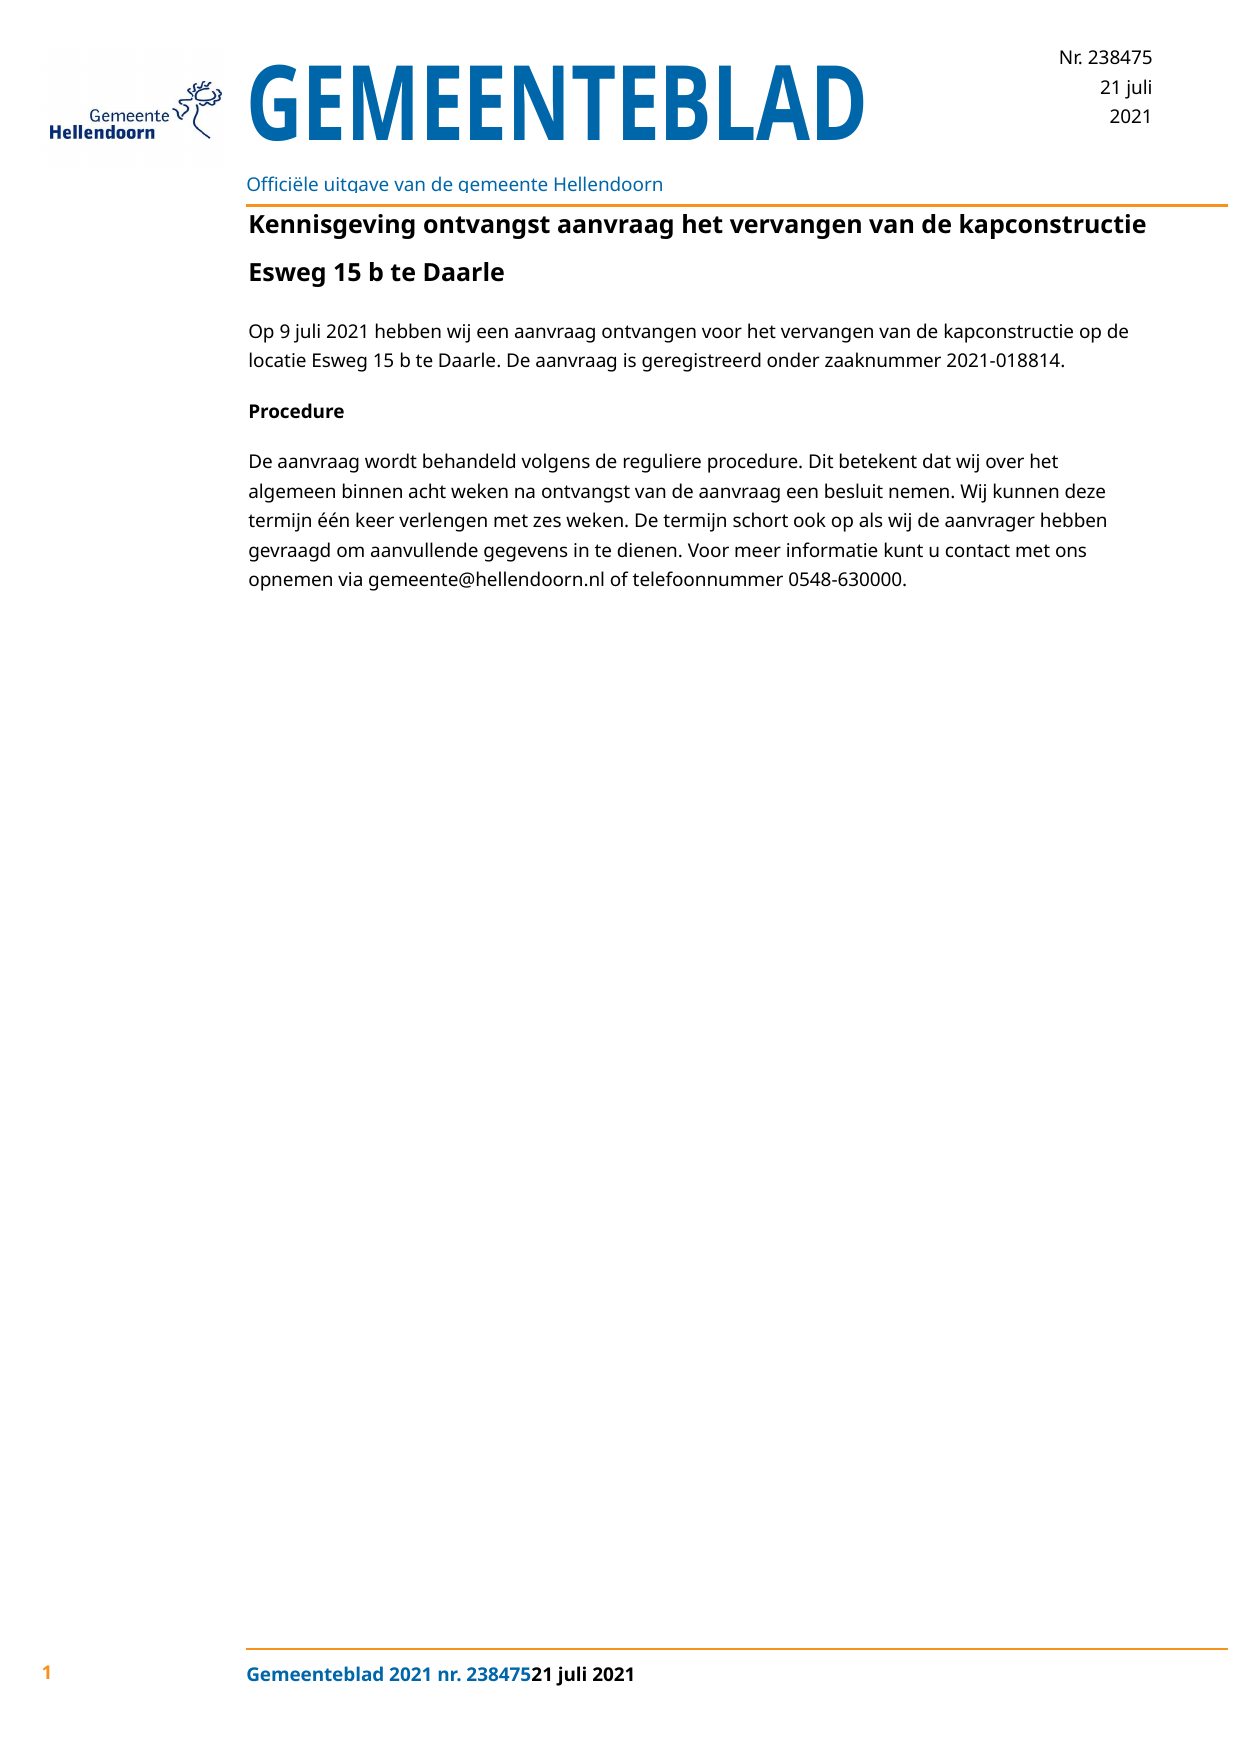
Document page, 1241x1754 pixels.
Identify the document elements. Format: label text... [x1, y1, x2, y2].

picture [41, 47, 231, 172]
text De aanvraag wordt behandeld volgens de reguliere procedure. Dit betekent dat wij over het algemeen binnen acht weken na ontvangst van de aanvraag een besluit nemen. Wij kunnen deze termijn één keer verlengen met zes weken. De termijn schort ook op als wij de aanvrager hebben gevraagd om aanvullende gegevens in te dienen. Voor meer informatie kunt u contact met ons opnemen via gemeente@hellendoorn.nl of telefoonnummer 0548-630000. [248, 448, 1152, 592]
text Procedure [248, 398, 1152, 424]
text Op 9 juli 2021 hebben wij een aanvraag ontvangen voor het vervangen van de kapconstructie op de locatie Esweg 15 b te Daarle. De aanvraag is geregistreerd onder zaaknummer 2021-018814. [248, 318, 1152, 373]
text Kennisgeving ontvangst aanvraag het vervangen van de kapconstructie Esweg 15 b te Daarle [248, 207, 1152, 288]
